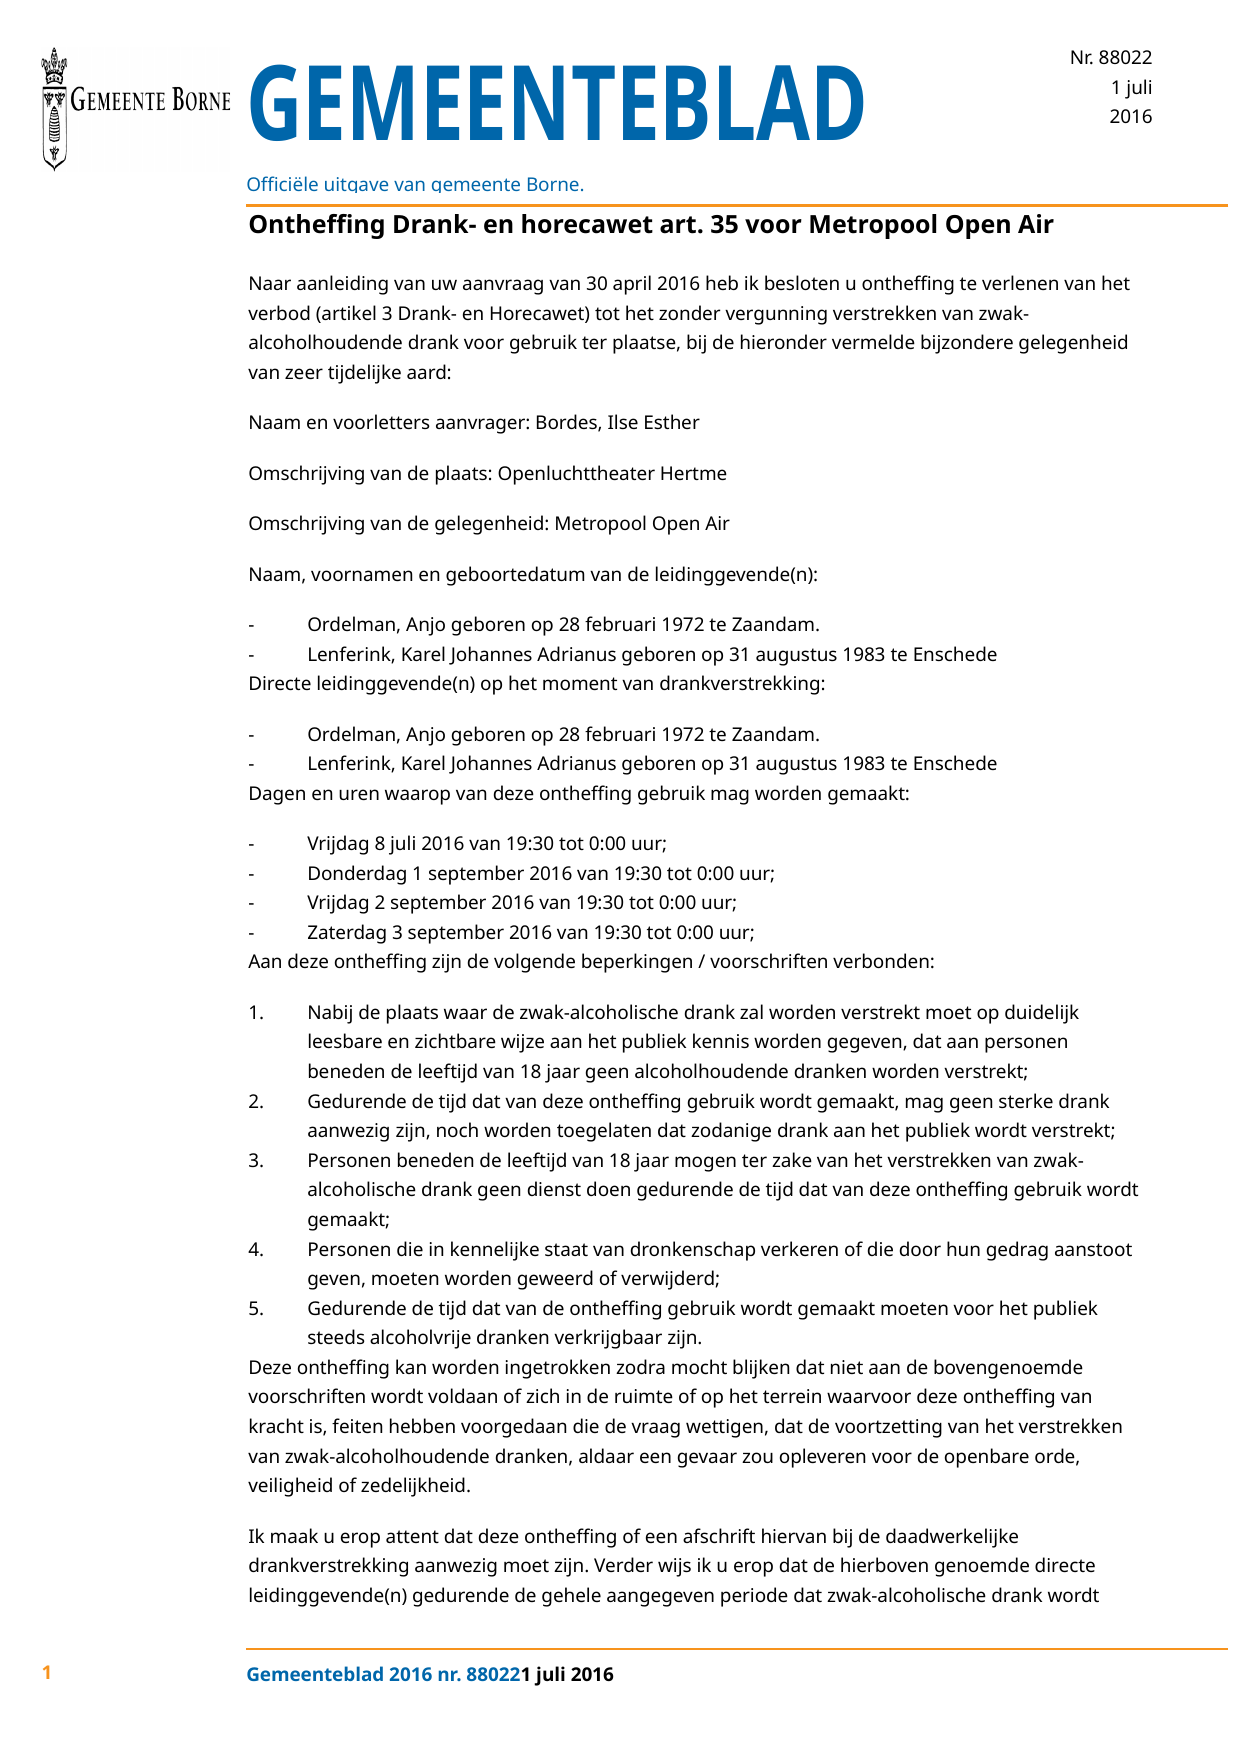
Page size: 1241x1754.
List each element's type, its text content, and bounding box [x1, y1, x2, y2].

text Aan deze ontheffing zijn de volgende beperkingen / voorschriften verbonden: [248, 949, 1152, 974]
list Personen beneden de leeftijd van 18 jaar mogen ter zake van het verstrekken van zwak-alcoholische drank geen dienst doen gedurende de tijd dat van deze ontheffing gebruik wordt gemaakt; [248, 1147, 1152, 1232]
list Nabij de plaats waar de zwak-alcoholische drank zal worden verstrekt moet op duidelijk leesbare en zichtbare wijze aan het publiek kennis worden gegeven, dat aan personen beneden de leeftijd van 18 jaar geen alcoholhoudende dranken worden verstrekt; [248, 999, 1152, 1084]
text Directe leidinggevende(n) op het moment van drankverstrekking: [248, 670, 1152, 696]
list Lenferink, Karel Johannes Adrianus geboren op 31 augustus 1983 te Enschede [248, 641, 1152, 666]
list Vrijdag 2 september 2016 van 19:30 tot 0:00 uur; [248, 889, 1152, 915]
list Gedurende de tijd dat van deze ontheffing gebruik wordt gemaakt, mag geen sterke drank aanwezig zijn, noch worden toegelaten dat zodanige drank aan het publiek wordt verstrekt; [248, 1088, 1152, 1143]
picture [41, 47, 231, 172]
text Deze ontheffing kan worden ingetrokken zodra mocht blijken dat niet aan de bovengenoemde voorschriften wordt voldaan of zich in de ruimte of op het terrein waarvoor deze ontheffing van kracht is, feiten hebben voorgedaan die de vraag wettigen, dat de voortzetting van het verstrekken van zwak-alcoholhoudende dranken, aldaar een gevaar zou opleveren voor de openbare orde, veiligheid of zedelijkheid. [248, 1354, 1152, 1498]
text Omschrijving van de gelegenheid: Metropool Open Air [248, 510, 1152, 536]
list Ordelman, Anjo geboren op 28 februari 1972 te Zaandam. [248, 611, 1152, 637]
text Ik maak u erop attent dat deze ontheffing of een afschrift hiervan bij de daadwerkelijke drankverstrekking aanwezig moet zijn. Verder wijs ik u erop dat de hierboven genoemde directe leidinggevende(n) gedurende de gehele aangegeven periode dat zwak-alcoholische drank wordt [248, 1523, 1152, 1608]
text Omschrijving van de plaats: Openluchttheater Hertme [248, 460, 1152, 486]
list Ordelman, Anjo geboren op 28 februari 1972 te Zaandam. [248, 721, 1152, 746]
list Vrijdag 8 juli 2016 van 19:30 tot 0:00 uur; [248, 830, 1152, 856]
list Lenferink, Karel Johannes Adrianus geboren op 31 augustus 1983 te Enschede [248, 750, 1152, 776]
text Ontheffing Drank- en horecawet art. 35 voor Metropool Open Air [248, 207, 1152, 241]
list Personen die in kennelijke staat van dronkenschap verkeren of die door hun gedrag aanstoot geven, moeten worden geweerd of verwijderd; [248, 1236, 1152, 1291]
text Naam, voornamen en geboortedatum van de leidinggevende(n): [248, 561, 1152, 586]
list Donderdag 1 september 2016 van 19:30 tot 0:00 uur; [248, 860, 1152, 886]
text Naar aanleiding van uw aanvraag van 30 april 2016 heb ik besloten u ontheffing te verlenen van het verbod (artikel 3 Drank- en Horecawet) tot het zonder vergunning verstrekken van zwak-alcoholhoudende drank voor gebruik ter plaatse, bij de hieronder vermelde bijzondere gelegenheid van zeer tijdelijke aard: [248, 270, 1152, 385]
text Dagen en uren waarop van deze ontheffing gebruik mag worden gemaakt: [248, 780, 1152, 806]
list Gedurende de tijd dat van de ontheffing gebruik wordt gemaakt moeten voor het publiek steeds alcoholvrije dranken verkrijgbaar zijn. [248, 1295, 1152, 1350]
text Naam en voorletters aanvrager: Bordes, Ilse Esther [248, 409, 1152, 435]
list Zaterdag 3 september 2016 van 19:30 tot 0:00 uur; [248, 919, 1152, 945]
